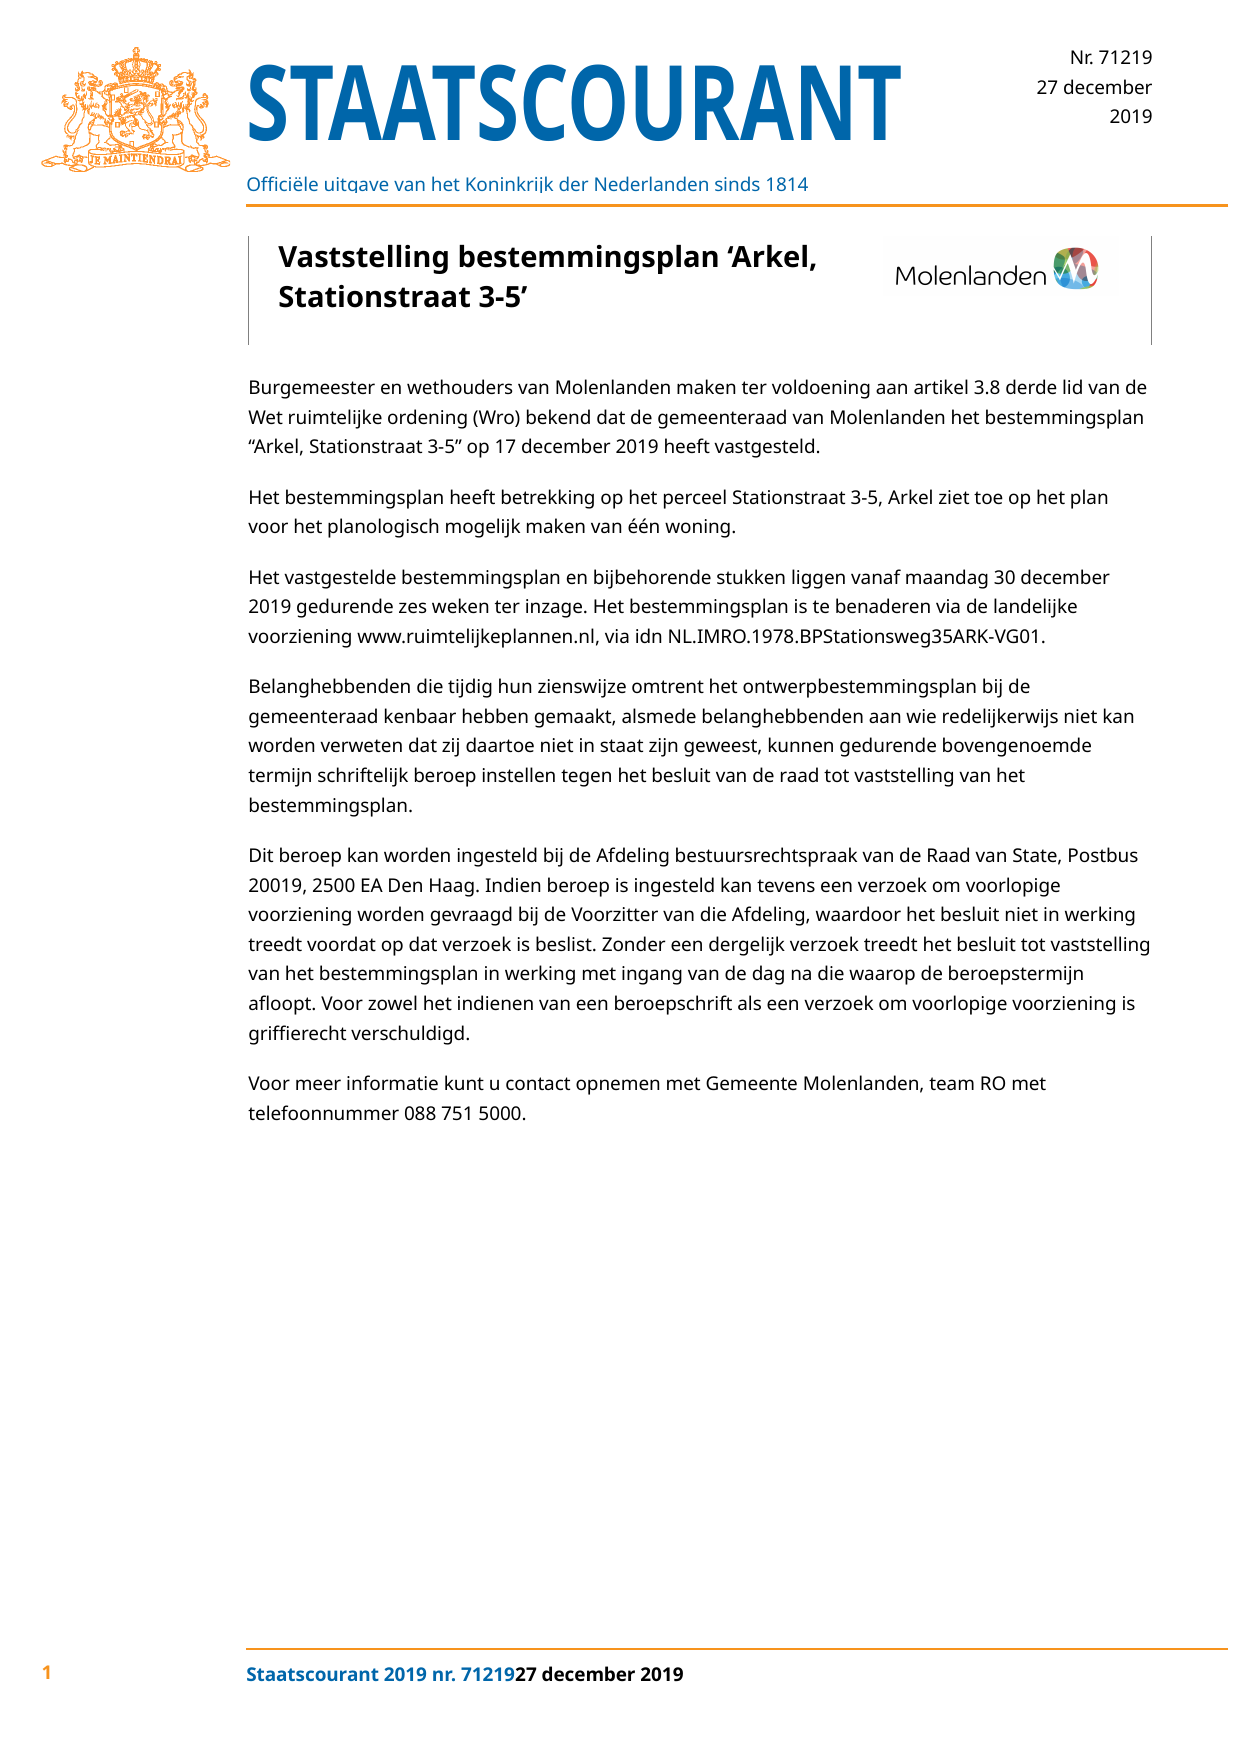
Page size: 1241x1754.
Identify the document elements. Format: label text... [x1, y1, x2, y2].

table_header Vaststelling bestemmingsplan ‘Arkel, Stationstraat 3-5’ [249, 236, 850, 345]
text Burgemeester en wethouders van Molenlanden maken ter voldoening aan artikel 3.8 derde lid van de Wet ruimtelijke ordening (Wro) bekend dat de gemeenteraad van Molenlanden het bestemmingsplan “Arkel, Stationstraat 3-5” op 17 december 2019 heeft vastgesteld. [248, 374, 1152, 459]
picture [882, 236, 1119, 296]
text Het bestemmingsplan heeft betrekking op het perceel Stationstraat 3-5, Arkel ziet toe op het plan voor het planologisch mogelijk maken van één woning. [248, 484, 1152, 539]
text Het vastgestelde bestemmingsplan en bijbehorende stukken liggen vanaf maandag 30 december 2019 gedurende zes weken ter inzage. Het bestemmingsplan is te benaderen via de landelijke voorziening www.ruimtelijkeplannen.nl, via idn NL.IMRO.1978.BPStationsweg35ARK-VG01. [248, 564, 1152, 649]
text Voor meer informatie kunt u contact opnemen met Gemeente Molenlanden, team RO met telefoonnummer 088 751 5000. [248, 1070, 1152, 1125]
table_header [850, 236, 1151, 345]
text Belanghebbenden die tijdig hun zienswijze omtrent het ontwerpbestemmingsplan bij de gemeenteraad kenbaar hebben gemaakt, alsmede belanghebbenden aan wie redelijkerwijs niet kan worden verweten dat zij daartoe niet in staat zijn geweest, kunnen gedurende bovengenoemde termijn schriftelijk beroep instellen tegen het besluit van de raad tot vaststelling van het bestemmingsplan. [248, 673, 1152, 817]
text Dit beroep kan worden ingesteld bij de Afdeling bestuursrechtspraak van de Raad van State, Postbus 20019, 2500 EA Den Haag. Indien beroep is ingesteld kan tevens een verzoek om voorlopige voorziening worden gevraagd bij de Voorzitter van die Afdeling, waardoor het besluit niet in werking treedt voordat op dat verzoek is beslist. Zonder een dergelijk verzoek treedt het besluit tot vaststelling van het bestemmingsplan in werking met ingang van de dag na die waarop de beroepstermijn afloopt. Voor zowel het indienen van een beroepschrift als een verzoek om voorlopige voorziening is griffierecht verschuldigd. [248, 842, 1152, 1045]
picture [41, 47, 231, 172]
